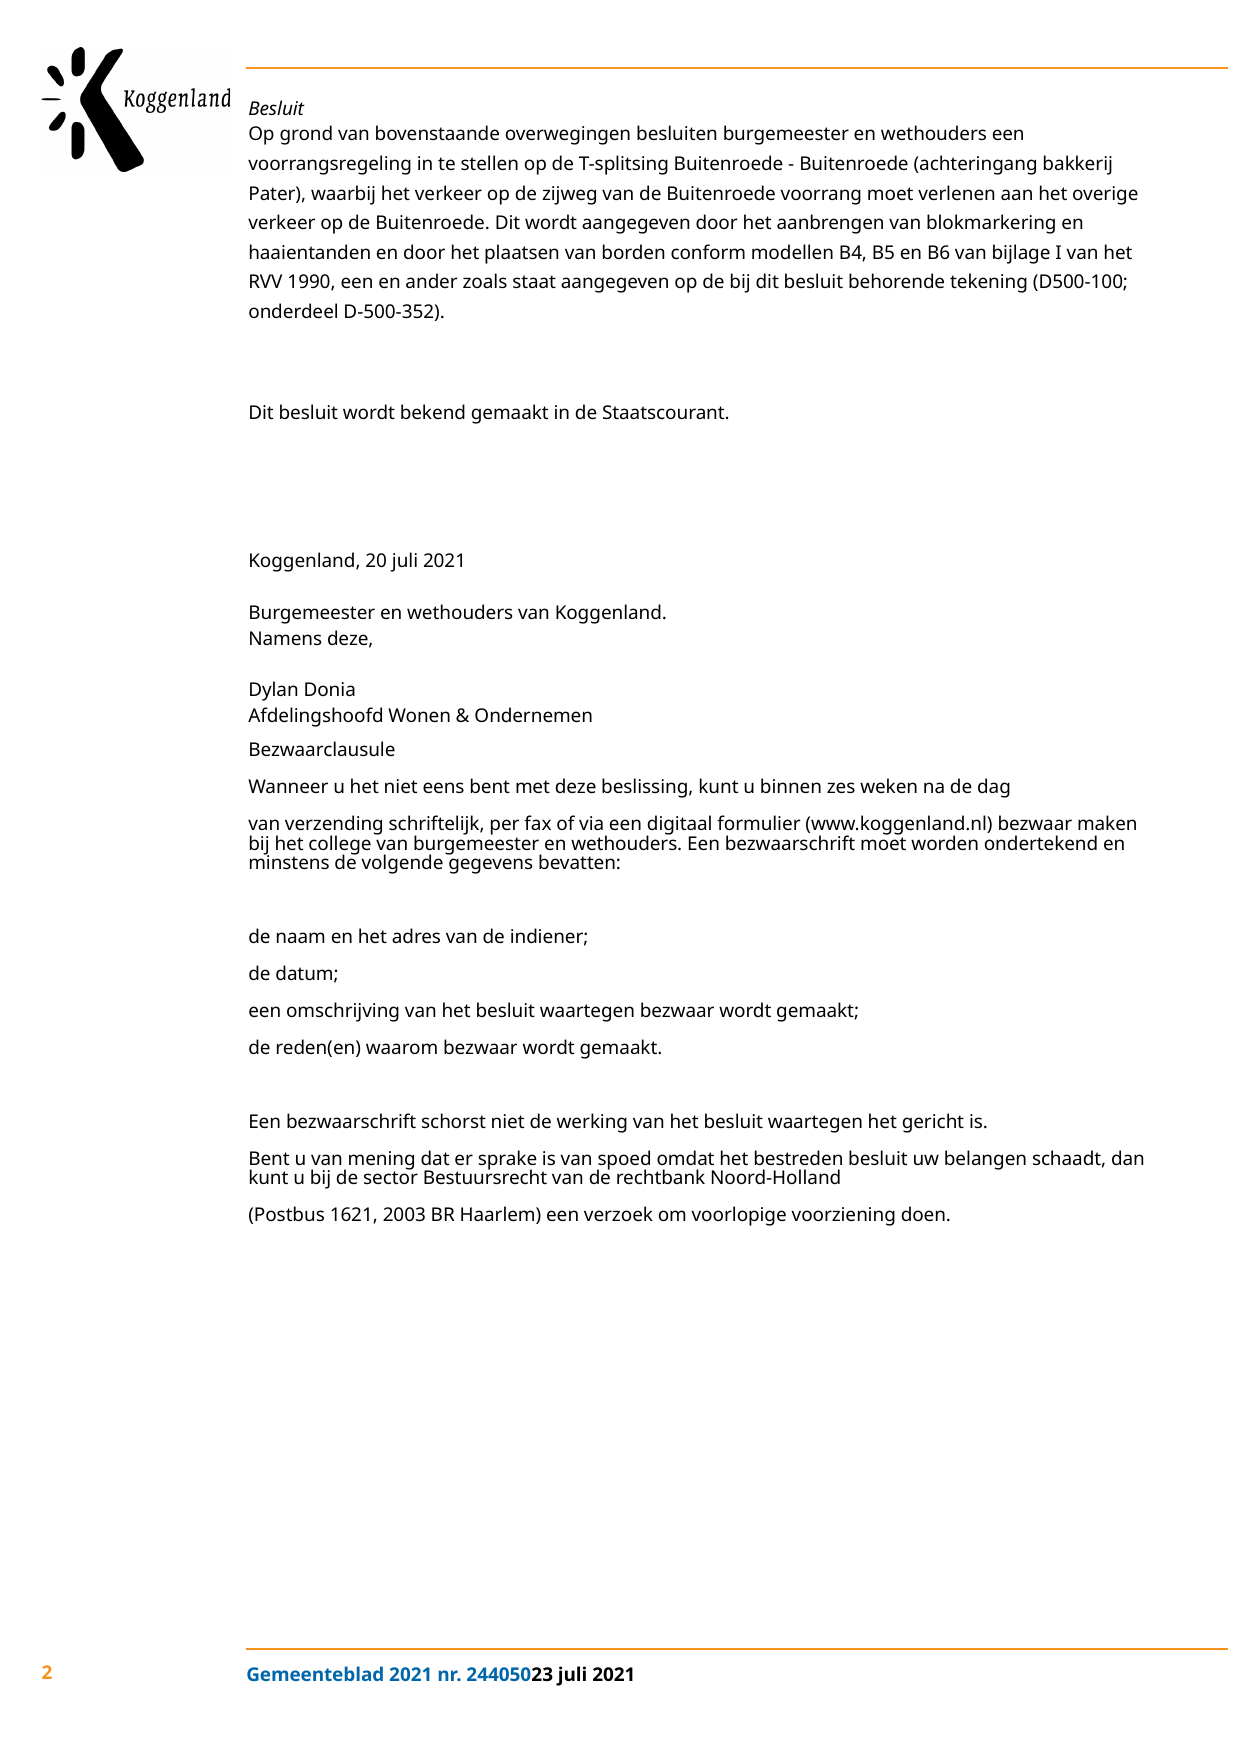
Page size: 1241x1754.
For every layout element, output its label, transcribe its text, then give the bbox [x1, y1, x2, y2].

text Een bezwaarschrift schorst niet de werking van het besluit waartegen het gericht is. [248, 1113, 1152, 1132]
text Op grond van bovenstaande overwegingen besluiten burgemeester en wethouders een voorrangsregeling in te stellen op de T-splitsing Buitenroede - Buitenroede (achteringang bakkerij Pater), waarbij het verkeer op de zijweg van de Buitenroede voorrang moet verlenen aan het overige verkeer op de Buitenroede. Dit wordt aangegeven door het aanbrengen van blokmarkering en haaientanden en door het plaatsen van borden conform modellen B4, B5 en B6 van bijlage I van het RVV 1990, een en ander zoals staat aangegeven op de bij dit besluit behorende tekening (D500-100; onderdeel D-500-352). [248, 121, 1152, 324]
text een omschrijving van het besluit waartegen bezwaar wordt gemaakt; [248, 1002, 1152, 1021]
text Besluit [248, 95, 1152, 121]
text de naam en het adres van de indiener; [248, 928, 1152, 947]
text de datum; [248, 965, 1152, 984]
text de reden(en) waarom bezwaar wordt gemaakt. [248, 1039, 1152, 1058]
text (Postbus 1621, 2003 BR Haarlem) een verzoek om voorlopige voorziening doen. [248, 1206, 1152, 1225]
text Bent u van mening dat er sprake is van spoed omdat het bestreden besluit uw belangen schaadt, dan kunt u bij de sector Bestuursrecht van de rechtbank Noord-Holland [248, 1149, 1152, 1188]
text Afdelingshoofd Wonen & Ondernemen [248, 702, 1152, 728]
text Wanneer u het niet eens bent met deze beslissing, kunt u binnen zes weken na de dag [248, 778, 1152, 797]
text Koggenland, 20 juli 2021 [248, 547, 1152, 573]
picture [41, 47, 231, 172]
text Dylan Donia [248, 676, 1152, 702]
text Bezwaarclausule [248, 741, 1152, 761]
text Dit besluit wordt bekend gemaakt in de Staatscourant. [248, 399, 1152, 424]
text Namens deze, [248, 625, 1152, 650]
text Burgemeester en wethouders van Koggenland. [248, 599, 1152, 625]
text van verzending schriftelijk, per fax of via een digitaal formulier (www.koggenland.nl) bezwaar maken bij het college van burgemeester en wethouders. Een bezwaarschrift moet worden ondertekend en minstens de volgende gegevens bevatten: [248, 815, 1152, 873]
